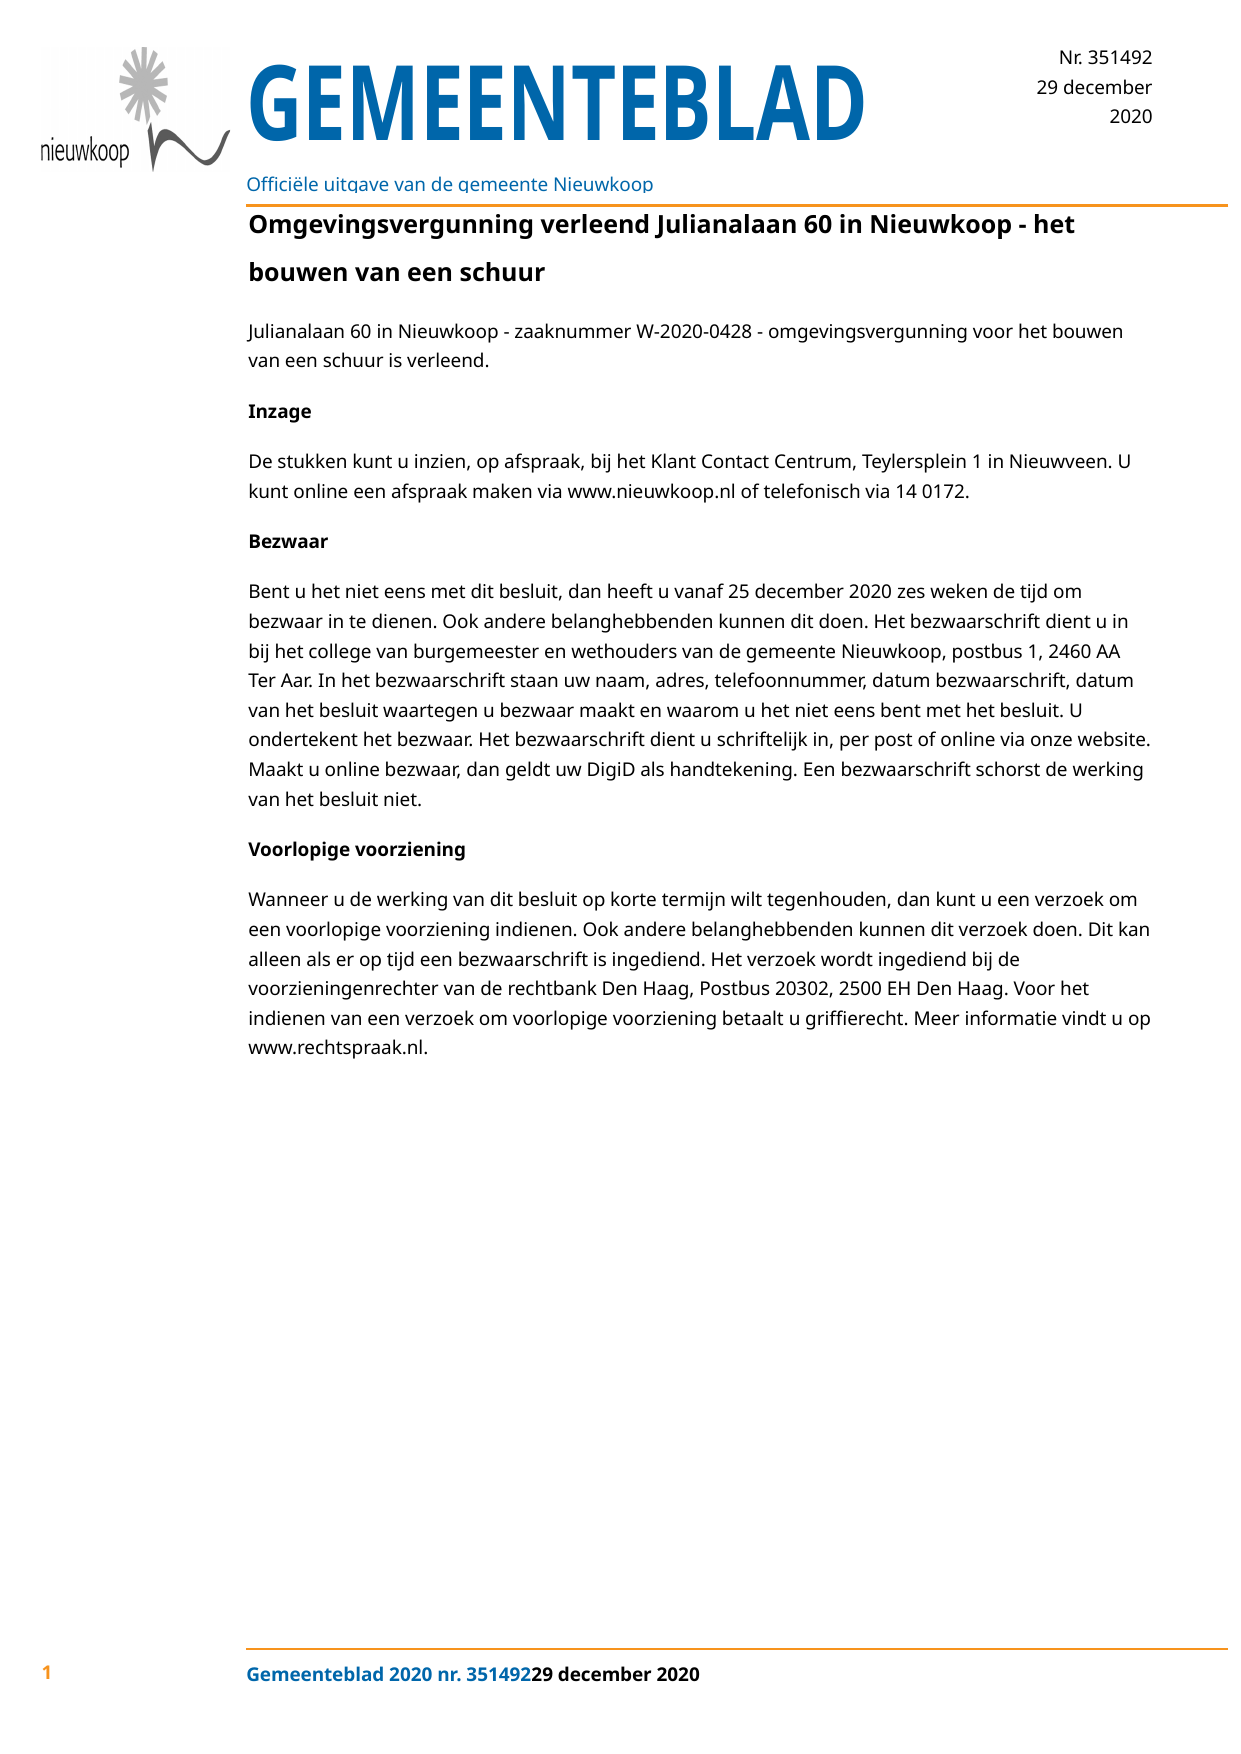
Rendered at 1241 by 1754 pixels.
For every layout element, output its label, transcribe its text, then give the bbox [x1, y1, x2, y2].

picture [41, 47, 231, 172]
text Julianalaan 60 in Nieuwkoop - zaaknummer W-2020-0428 - omgevingsvergunning voor het bouwen van een schuur is verleend. [248, 318, 1152, 373]
text Bezwaar [248, 528, 1152, 554]
text Wanneer u de werking van dit besluit op korte termijn wilt tegenhouden, dan kunt u een verzoek om een voorlopige voorziening indienen. Ook andere belanghebbenden kunnen dit verzoek doen. Dit kan alleen als er op tijd een bezwaarschrift is ingediend. Het verzoek wordt ingediend bij de voorzieningenrechter van de rechtbank Den Haag, Postbus 20302, 2500 EH Den Haag. Voor het indienen van een verzoek om voorlopige voorziening betaalt u griffierecht. Meer informatie vindt u op www.rechtspraak.nl. [248, 887, 1152, 1060]
text Omgevingsvergunning verleend Julianalaan 60 in Nieuwkoop - het bouwen van een schuur [248, 207, 1152, 288]
text De stukken kunt u inzien, op afspraak, bij het Klant Contact Centrum, Teylersplein 1 in Nieuwveen. U kunt online een afspraak maken via www.nieuwkoop.nl of telefonisch via 14 0172. [248, 448, 1152, 504]
text Bent u het niet eens met dit besluit, dan heeft u vanaf 25 december 2020 zes weken de tijd om bezwaar in te dienen. Ook andere belanghebbenden kunnen dit doen. Het bezwaarschrift dient u in bij het college van burgemeester en wethouders van de gemeente Nieuwkoop, postbus 1, 2460 AA Ter Aar. In het bezwaarschrift staan uw naam, adres, telefoonnummer, datum bezwaarschrift, datum van het besluit waartegen u bezwaar maakt en waarom u het niet eens bent met het besluit. U ondertekent het bezwaar. Het bezwaarschrift dient u schriftelijk in, per post of online via onze website. Maakt u online bezwaar, dan geldt uw DigiD als handtekening. Een bezwaarschrift schorst de werking van het besluit niet. [248, 579, 1152, 812]
text Voorlopige voorziening [248, 836, 1152, 862]
text Inzage [248, 398, 1152, 424]
